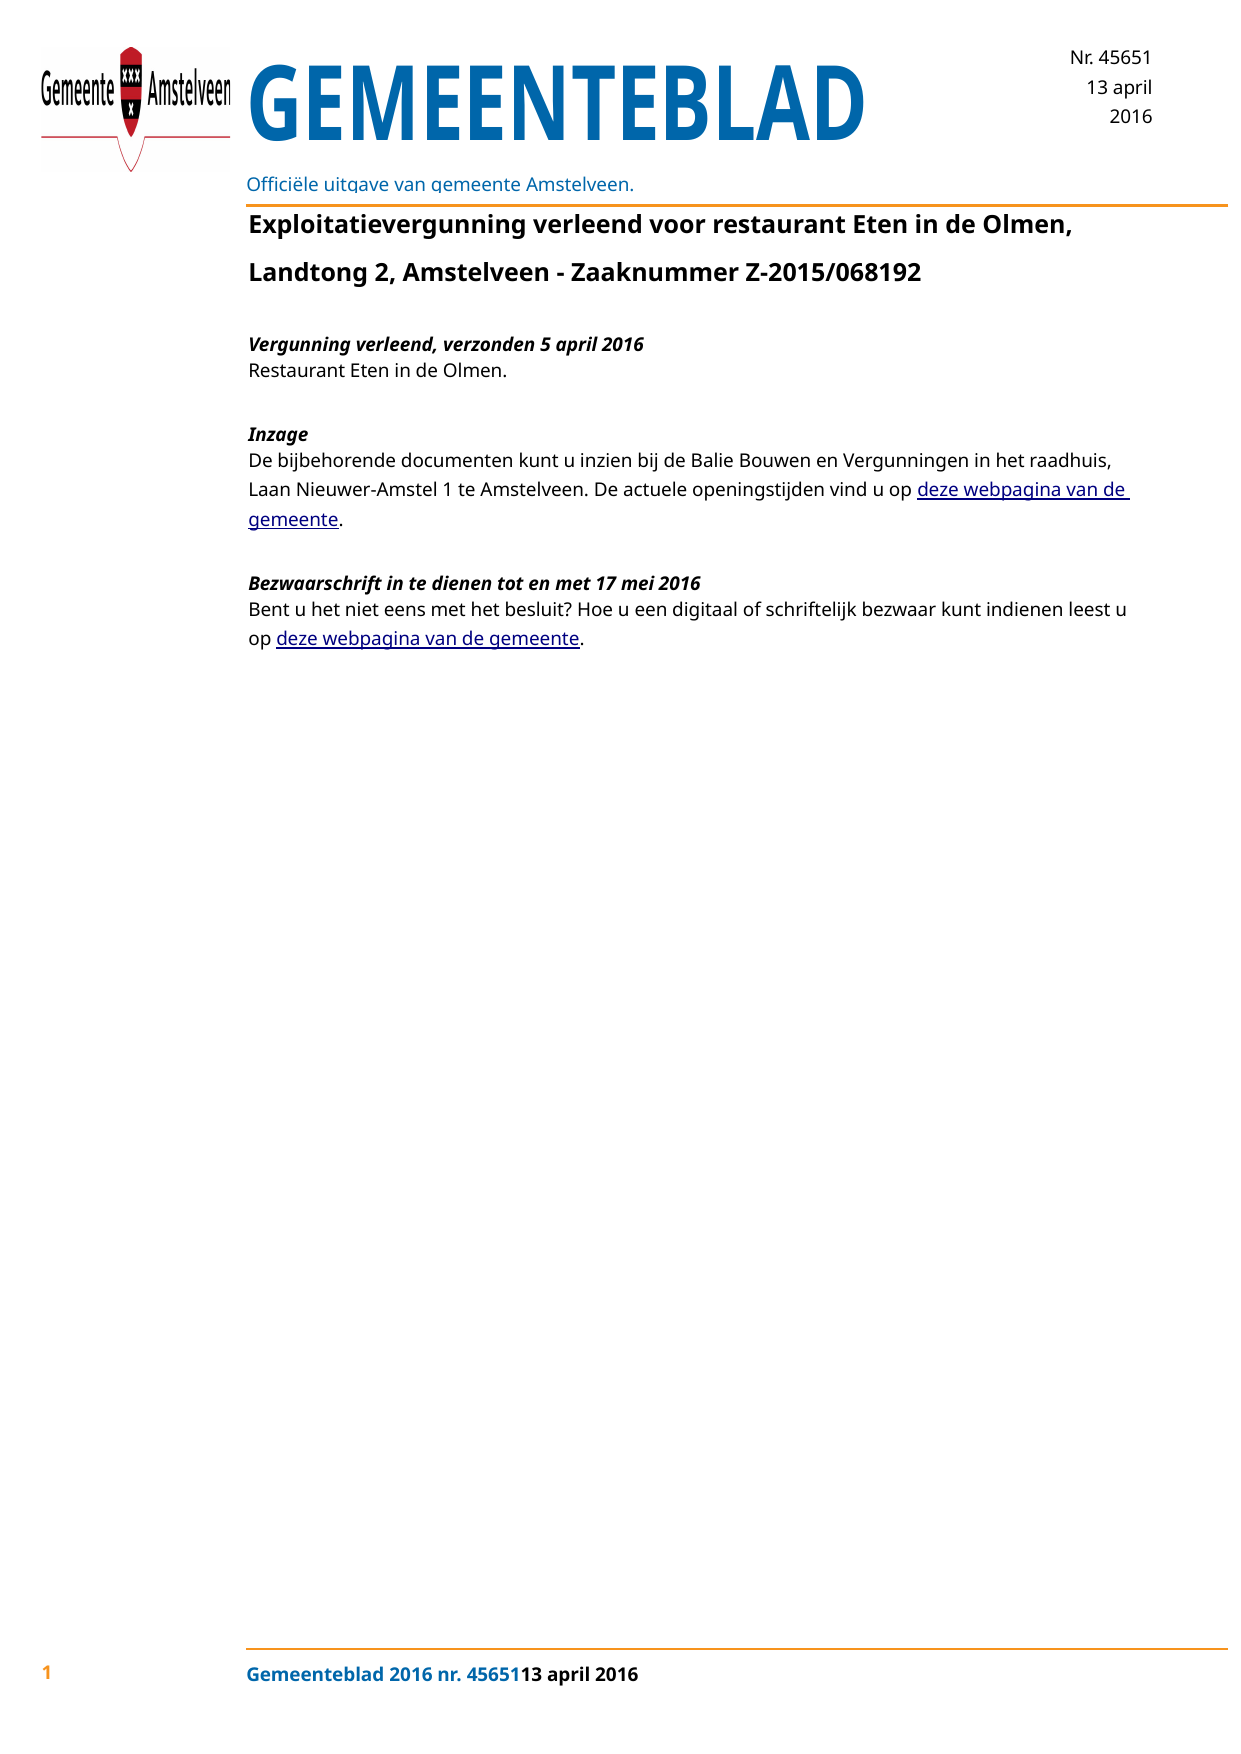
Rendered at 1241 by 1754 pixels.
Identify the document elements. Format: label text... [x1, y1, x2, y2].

text Inzage [248, 421, 1152, 447]
text De bijbehorende documenten kunt u inzien bij de Balie Bouwen en Vergunningen in het raadhuis, Laan Nieuwer-Amstel 1 te Amstelveen. De actuele openingstijden vind u op deze webpagina van de gemeente. [248, 447, 1152, 532]
text Vergunning verleend, verzonden 5 april 2016 [248, 331, 1152, 357]
text Bezwaarschrift in te dienen tot en met 17 mei 2016 [248, 570, 1152, 596]
text Restaurant Eten in de Olmen. [248, 357, 1152, 383]
text Bent u het niet eens met het besluit? Hoe u een digitaal of schriftelijk bezwaar kunt indienen leest u op deze webpagina van de gemeente. [248, 596, 1152, 651]
text Exploitatievergunning verleend voor restaurant Eten in de Olmen, Landtong 2, Amstelveen - Zaaknummer Z-2015/068192 [248, 207, 1152, 288]
picture [41, 47, 231, 172]
